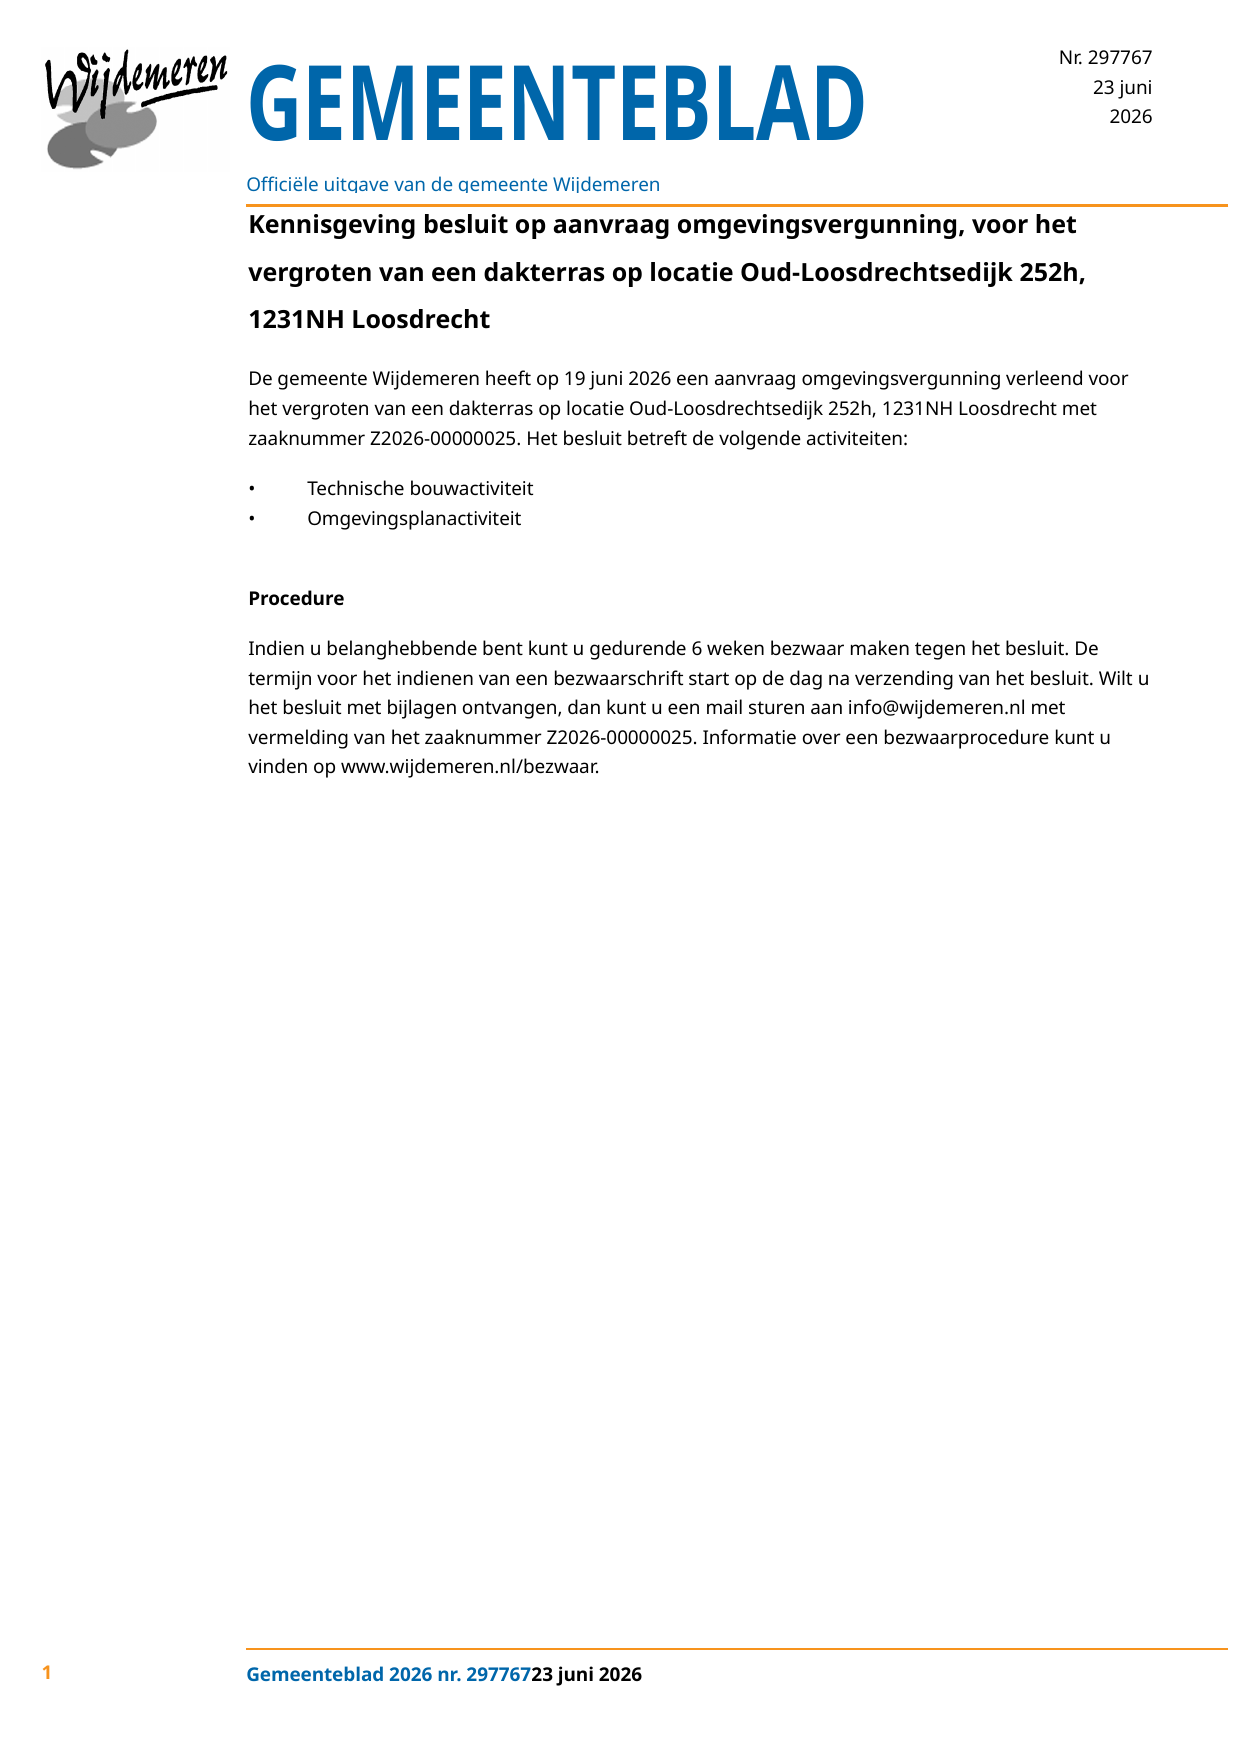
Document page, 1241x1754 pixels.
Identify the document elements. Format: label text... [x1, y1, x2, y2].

text De gemeente Wijdemeren heeft op 19 juni 2026 een aanvraag omgevingsvergunning verleend voor het vergroten van een dakterras op locatie Oud-Loosdrechtsedijk 252h, 1231NH Loosdrecht met zaaknummer Z2026-00000025. Het besluit betreft de volgende activiteiten: [248, 366, 1152, 450]
text Indien u belanghebbende bent kunt u gedurende 6 weken bezwaar maken tegen het besluit. De termijn voor het indienen van een bezwaarschrift start op de dag na verzending van het besluit. Wilt u het besluit met bijlagen ontvangen, dan kunt u een mail sturen aan info@wijdemeren.nl met vermelding van het zaaknummer Z2026-00000025. Informatie over een bezwaarprocedure kunt u vinden op www.wijdemeren.nl/bezwaar. [248, 635, 1152, 779]
list Technische bouwactiviteit [248, 475, 1152, 501]
picture [41, 47, 231, 172]
list Omgevingsplanactiviteit [248, 505, 1152, 530]
text Kennisgeving besluit op aanvraag omgevingsvergunning, voor het vergroten van een dakterras op locatie Oud-Loosdrechtsedijk 252h, 1231NH Loosdrecht [248, 207, 1152, 336]
text Procedure [248, 585, 1152, 610]
